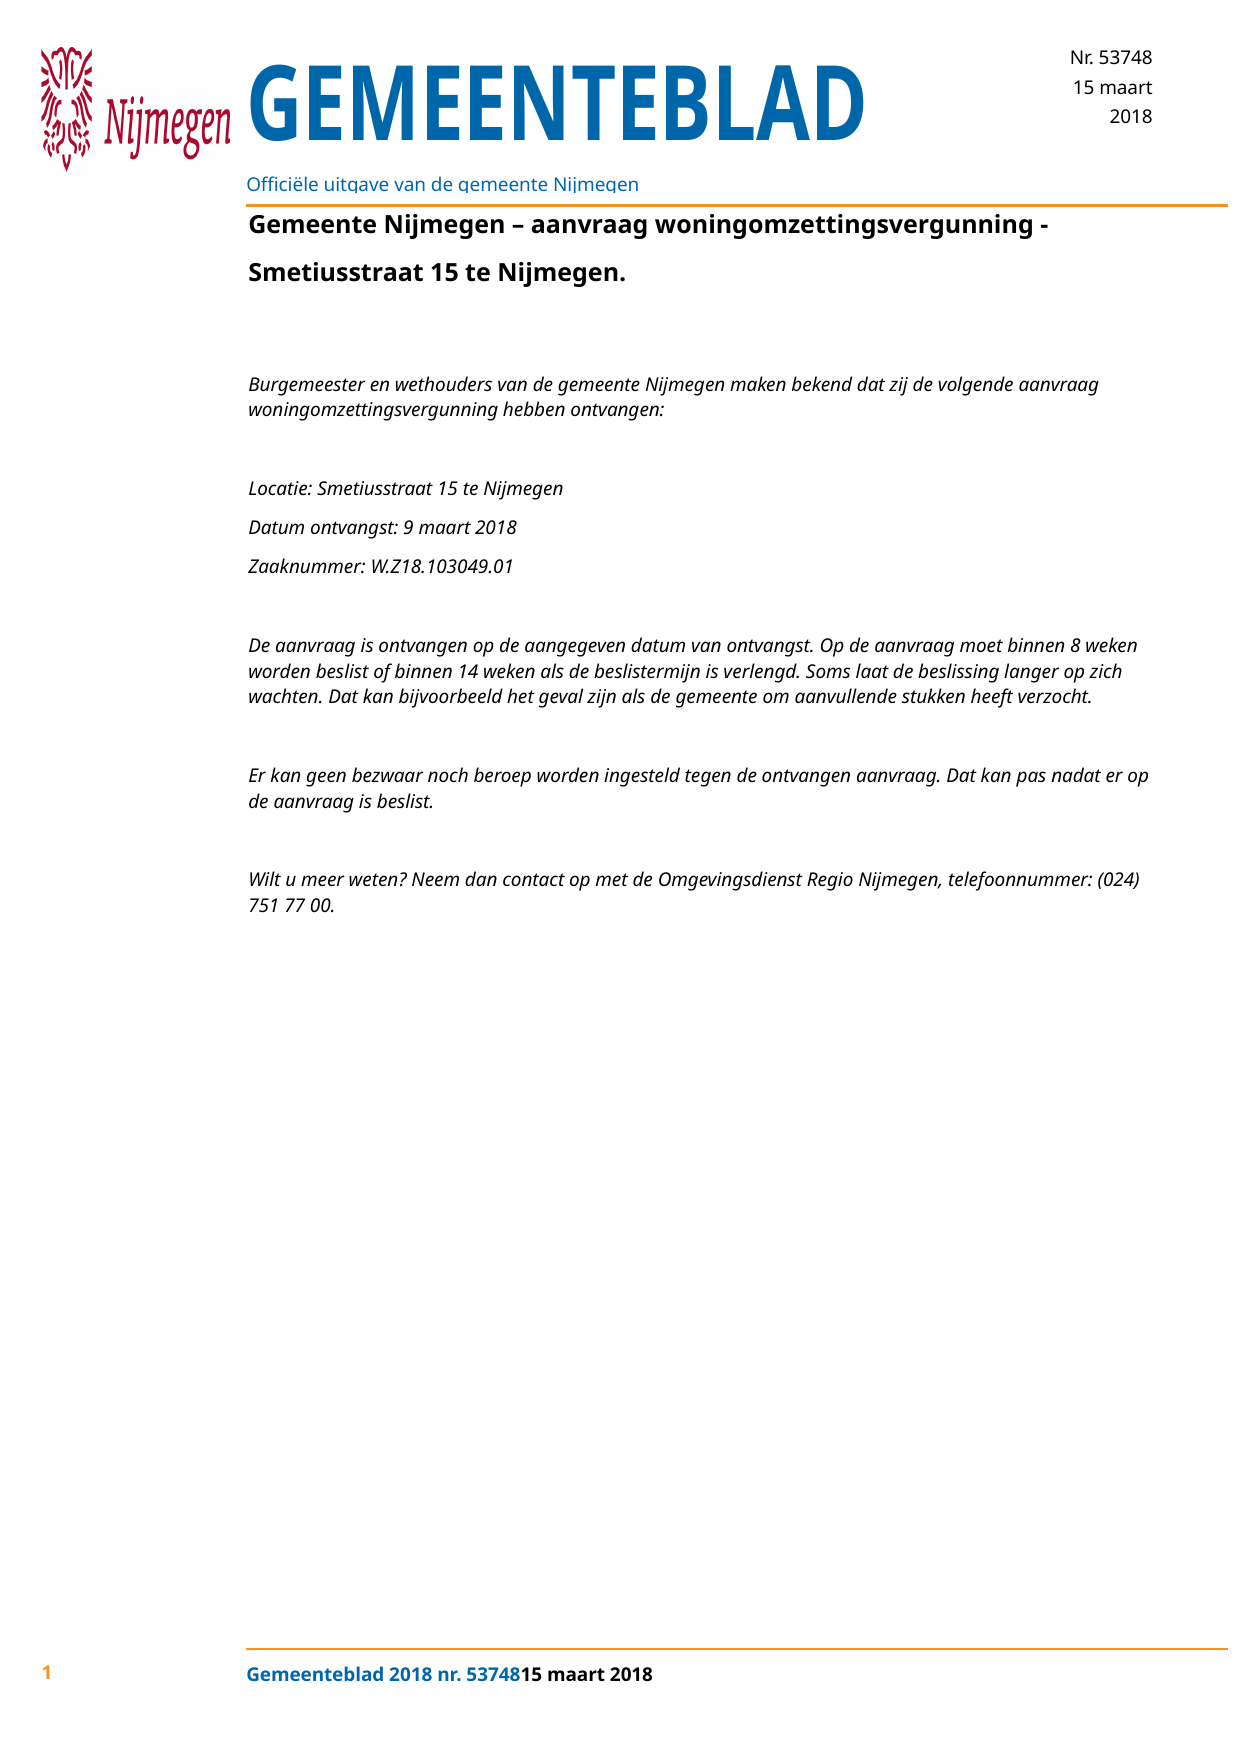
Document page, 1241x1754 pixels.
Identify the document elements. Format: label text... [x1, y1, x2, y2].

text Datum ontvangst: 9 maart 2018 [248, 514, 1152, 540]
text Wilt u meer weten? Neem dan contact op met de Omgevingsdienst Regio Nijmegen, telefoonnummer: (024) 751 77 00. [248, 866, 1152, 918]
text Burgemeester en wethouders van de gemeente Nijmegen maken bekend dat zij de volgende aanvraag woningomzettingsvergunning hebben ontvangen: [248, 371, 1152, 422]
text Er kan geen bezwaar noch beroep worden ingesteld tegen de ontvangen aanvraag. Dat kan pas nadat er op de aanvraag is beslist. [248, 762, 1152, 813]
text De aanvraag is ontvangen op de aangegeven datum van ontvangst. Op de aanvraag moet binnen 8 weken worden beslist of binnen 14 weken als de beslistermijn is verlengd. Soms laat de beslissing langer op zich wachten. Dat kan bijvoorbeeld het geval zijn als de gemeente om aanvullende stukken heeft verzocht. [248, 632, 1152, 709]
text Gemeente Nijmegen – aanvraag woningomzettingsvergunning - Smetiusstraat 15 te Nijmegen. [248, 207, 1152, 288]
text Zaaknummer: W.Z18.103049.01 [248, 553, 1152, 579]
text Locatie: Smetiusstraat 15 te Nijmegen [248, 475, 1152, 501]
picture [41, 47, 231, 172]
